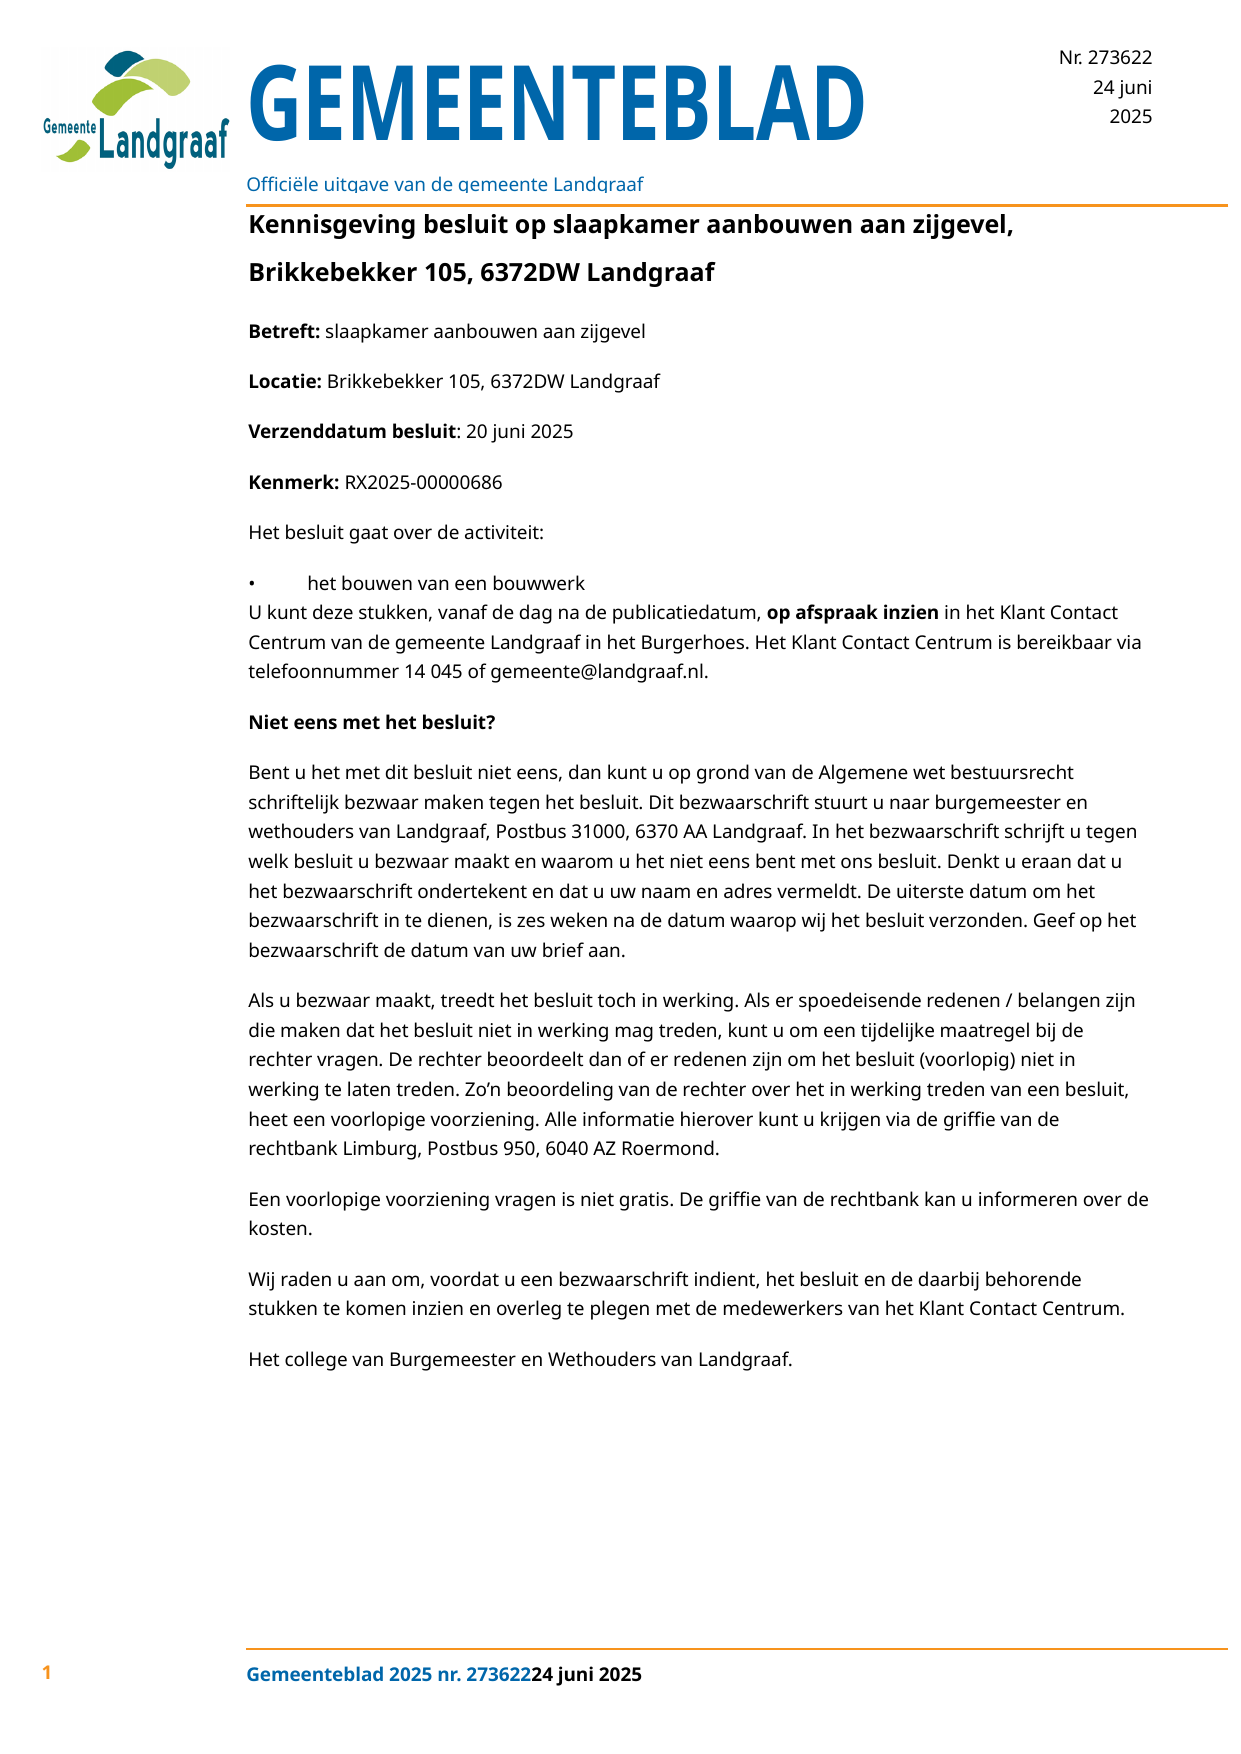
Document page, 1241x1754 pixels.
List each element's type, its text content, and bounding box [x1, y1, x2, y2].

list het bouwen van een bouwwerk [248, 570, 1152, 596]
text Als u bezwaar maakt, treedt het besluit toch in werking. Als er spoedeisende redenen / belangen zijn die maken dat het besluit niet in werking mag treden, kunt u om een tijdelijke maatregel bij de rechter vragen. De rechter beoordeelt dan of er redenen zijn om het besluit (voorlopig) niet in werking te laten treden. Zo’n beoordeling van de rechter over het in werking treden van een besluit, heet een voorlopige voorziening. Alle informatie hierover kunt u krijgen via de griffie van de rechtbank Limburg, Postbus 950, 6040 AZ Roermond. [248, 987, 1152, 1161]
text U kunt deze stukken, vanaf de dag na de publicatiedatum, op afspraak inzien in het Klant Contact Centrum van de gemeente Landgraaf in het Burgerhoes. Het Klant Contact Centrum is bereikbaar via telefoonnummer 14 045 of gemeente@landgraaf.nl. [248, 599, 1152, 684]
text Het besluit gaat over de activiteit: [248, 519, 1152, 545]
text Kennisgeving besluit op slaapkamer aanbouwen aan zijgevel, Brikkebekker 105, 6372DW Landgraaf [248, 207, 1152, 288]
text Kenmerk: RX2025-00000686 [248, 469, 1152, 495]
text Niet eens met het besluit? [248, 709, 1152, 735]
text Een voorlopige voorziening vragen is niet gratis. De griffie van de rechtbank kan u informeren over de kosten. [248, 1186, 1152, 1241]
text Bent u het met dit besluit niet eens, dan kunt u op grond van de Algemene wet bestuursrecht schriftelijk bezwaar maken tegen het besluit. Dit bezwaarschrift stuurt u naar burgemeester en wethouders van Landgraaf, Postbus 31000, 6370 AA Landgraaf. In het bezwaarschrift schrijft u tegen welk besluit u bezwaar maakt en waarom u het niet eens bent met ons besluit. Denkt u eraan dat u het bezwaarschrift ondertekent en dat u uw naam en adres vermeldt. De uiterste datum om het bezwaarschrift in te dienen, is zes weken na de datum waarop wij het besluit verzonden. Geef op het bezwaarschrift de datum van uw brief aan. [248, 759, 1152, 963]
text Het college van Burgemeester en Wethouders van Landgraaf. [248, 1346, 1152, 1372]
text Verzenddatum besluit: 20 juni 2025 [248, 419, 1152, 444]
text Wij raden u aan om, voordat u een bezwaarschrift indient, het besluit en de daarbij behorende stukken te komen inzien en overleg te plegen met de medewerkers van het Klant Contact Centrum. [248, 1266, 1152, 1321]
text Betreft: slaapkamer aanbouwen aan zijgevel [248, 318, 1152, 344]
text Locatie: Brikkebekker 105, 6372DW Landgraaf [248, 368, 1152, 394]
picture [41, 47, 231, 172]
